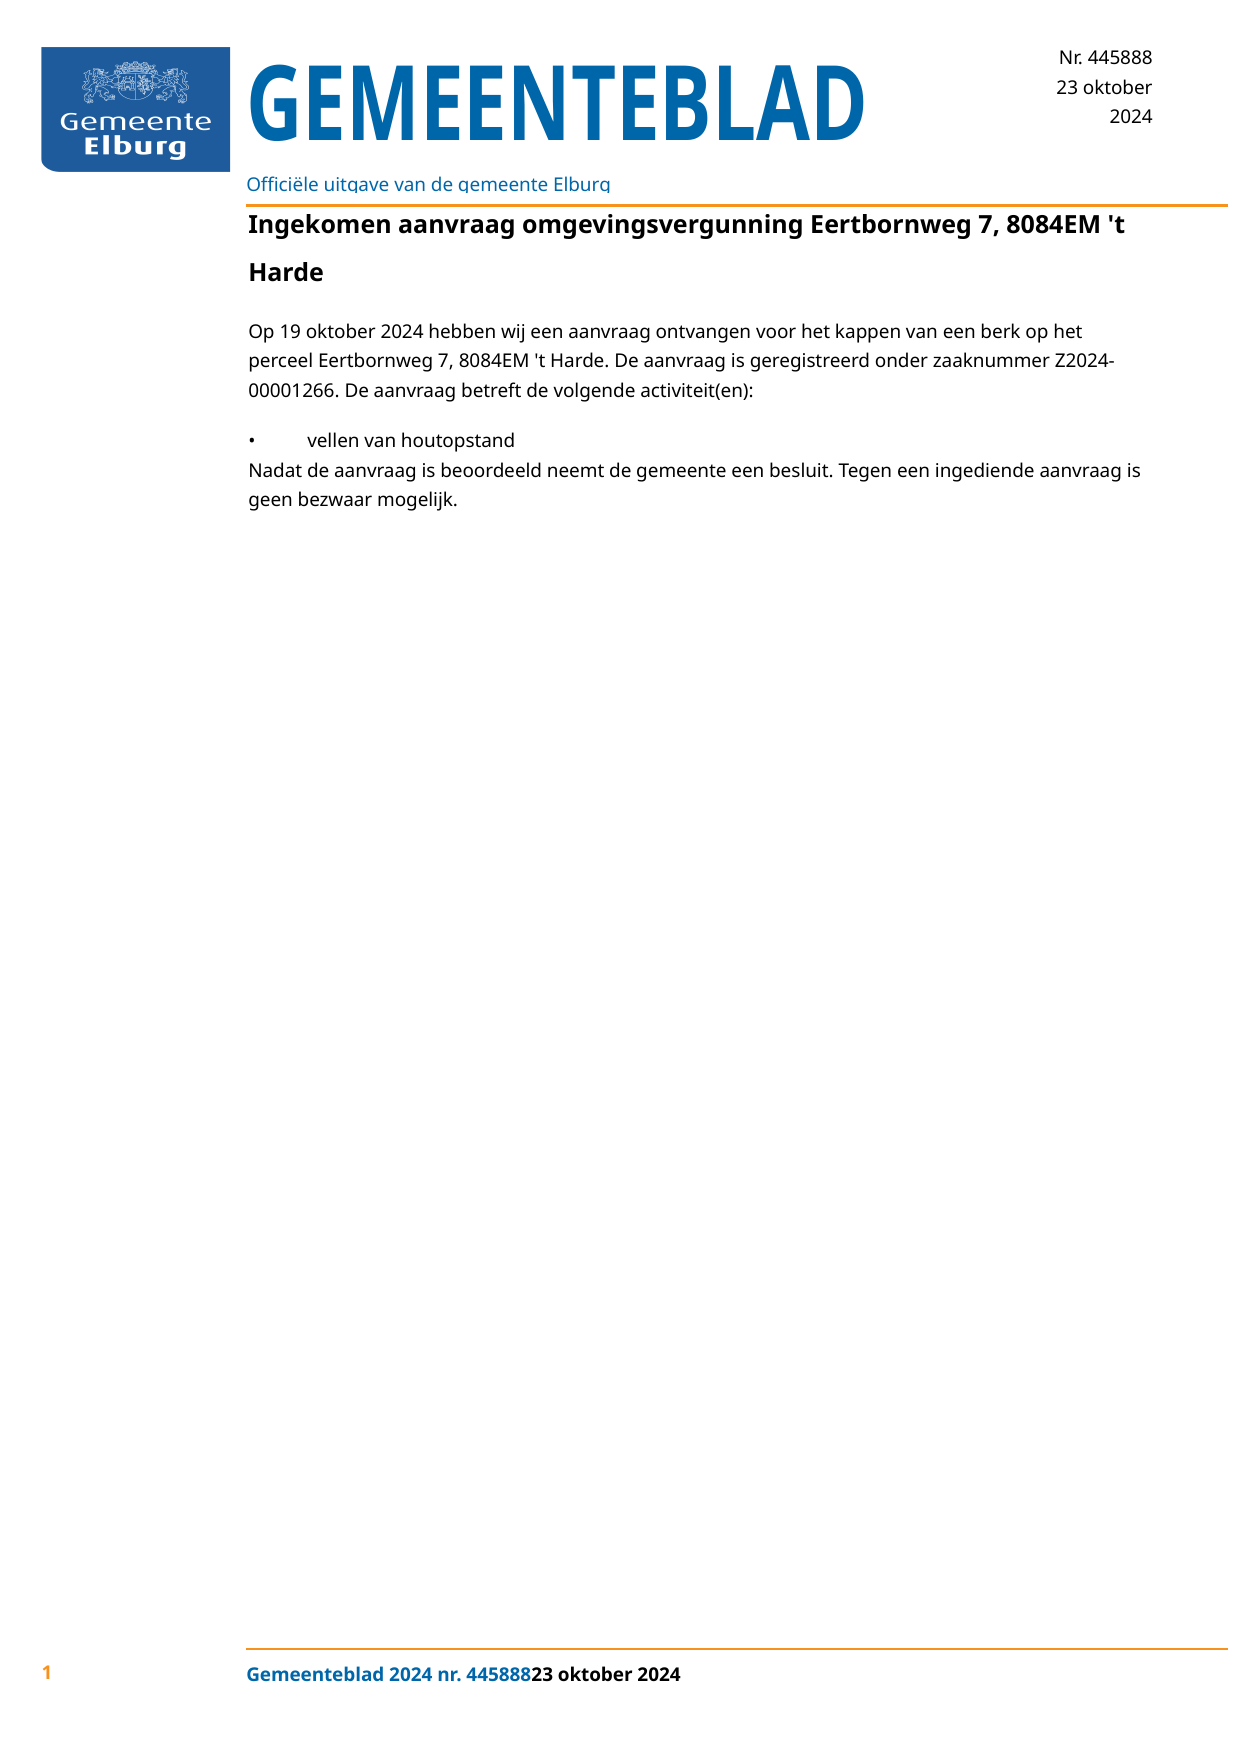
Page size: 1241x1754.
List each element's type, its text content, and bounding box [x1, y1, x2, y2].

text Ingekomen aanvraag omgevingsvergunning Eertbornweg 7, 8084EM 't Harde [248, 207, 1152, 288]
picture [41, 47, 231, 172]
list vellen van houtopstand [248, 427, 1152, 453]
text Nadat de aanvraag is beoordeeld neemt de gemeente een besluit. Tegen een ingediende aanvraag is geen bezwaar mogelijk. [248, 457, 1152, 512]
text Op 19 oktober 2024 hebben wij een aanvraag ontvangen voor het kappen van een berk op het perceel Eertbornweg 7, 8084EM 't Harde. De aanvraag is geregistreerd onder zaaknummer Z2024-00001266. De aanvraag betreft de volgende activiteit(en): [248, 318, 1152, 403]
